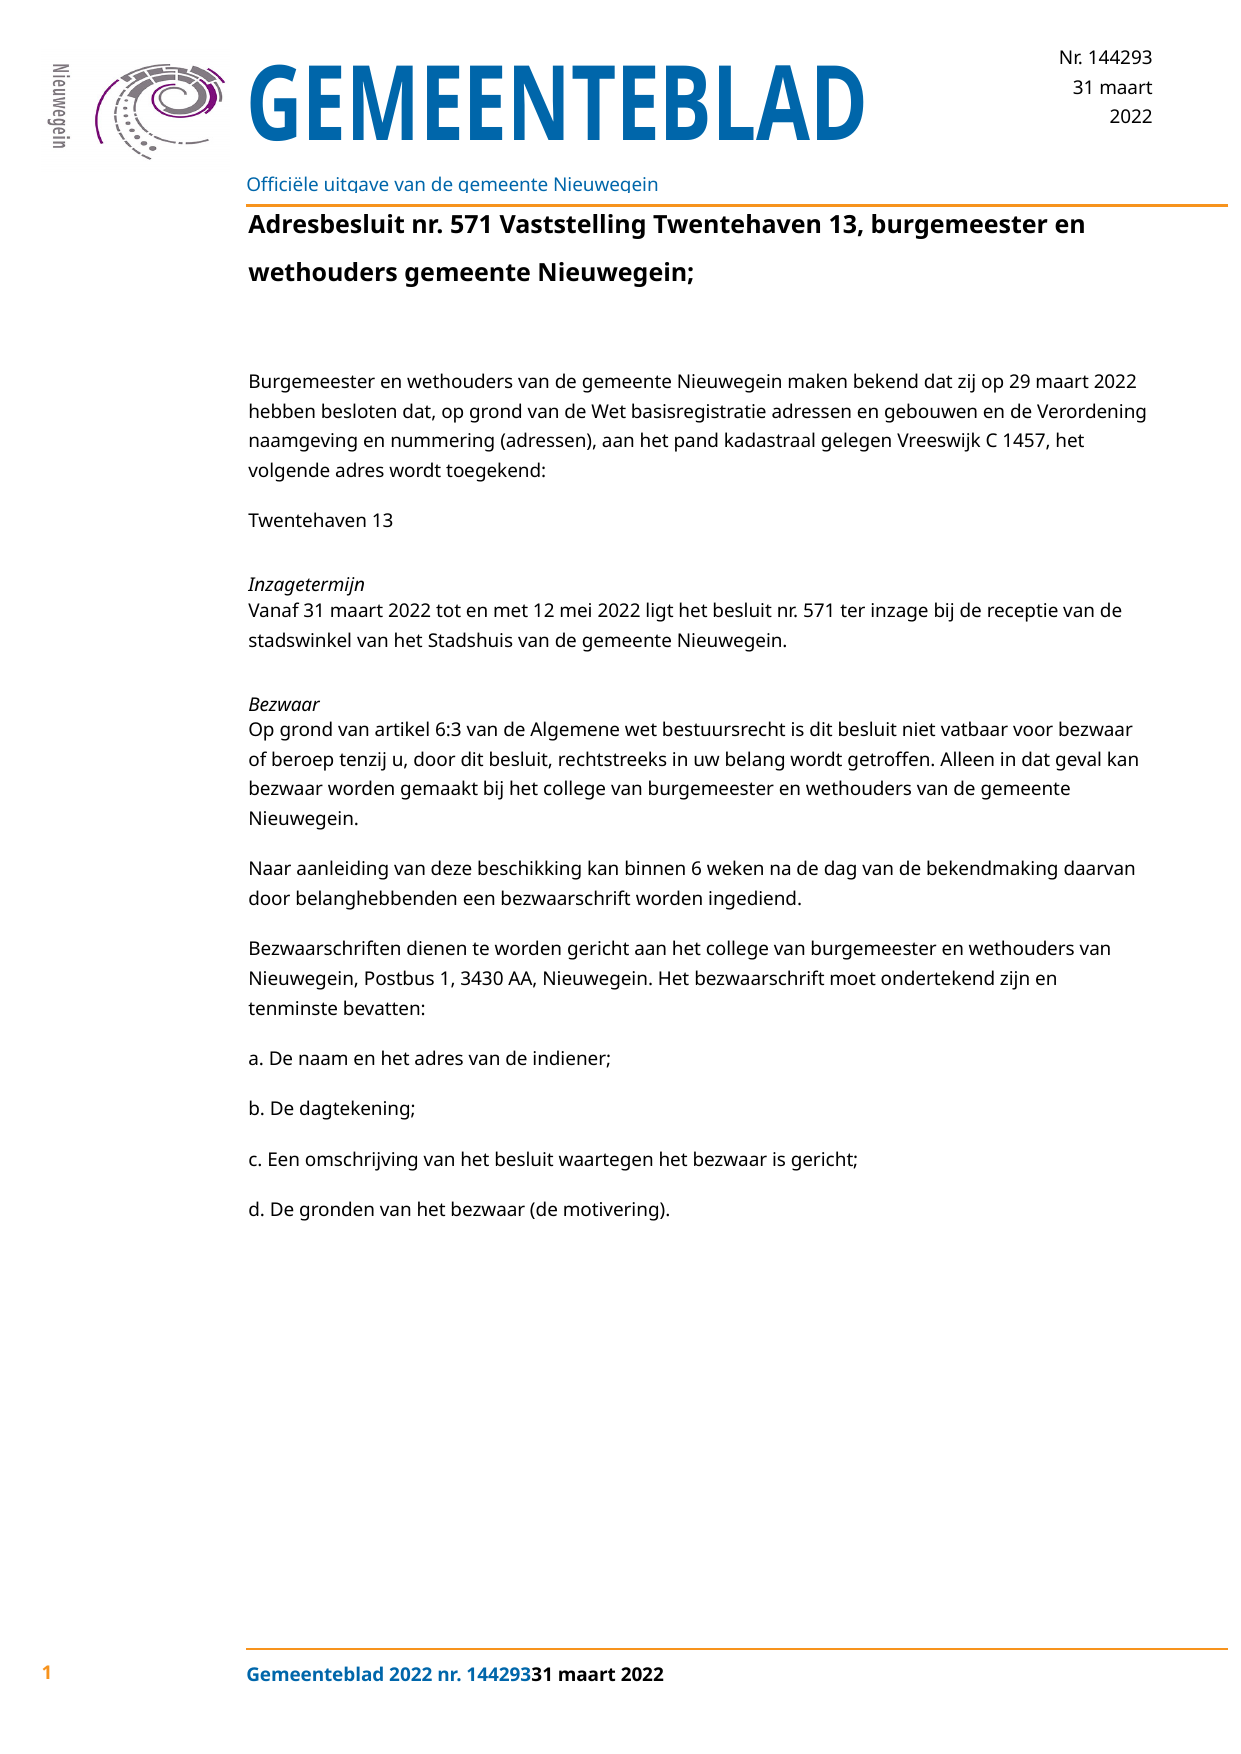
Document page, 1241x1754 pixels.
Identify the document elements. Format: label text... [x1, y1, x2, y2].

text Twentehaven 13 [248, 507, 1152, 533]
text Bezwaarschriften dienen te worden gericht aan het college van burgemeester en wethouders van Nieuwegein, Postbus 1, 3430 AA, Nieuwegein. Het bezwaarschrift moet ondertekend zijn en tenminste bevatten: [248, 936, 1152, 1021]
text a. De naam en het adres van de indiener; [248, 1045, 1152, 1071]
text b. De dagtekening; [248, 1096, 1152, 1121]
text Naar aanleiding van deze beschikking kan binnen 6 weken na de dag van de bekendmaking daarvan door belanghebbenden een bezwaarschrift worden ingediend. [248, 856, 1152, 911]
text Inzagetermijn [248, 571, 1152, 597]
text Vanaf 31 maart 2022 tot en met 12 mei 2022 ligt het besluit nr. 571 ter inzage bij de receptie van de stadswinkel van het Stadshuis van de gemeente Nieuwegein. [248, 597, 1152, 652]
picture [41, 47, 231, 172]
text Op grond van artikel 6:3 van de Algemene wet bestuursrecht is dit besluit niet vatbaar voor bezwaar of beroep tenzij u, door dit besluit, rechtstreeks in uw belang wordt getroffen. Alleen in dat geval kan bezwaar worden gemaakt bij het college van burgemeester en wethouders van de gemeente Nieuwegein. [248, 716, 1152, 831]
text Bezwaar [248, 691, 1152, 716]
text d. De gronden van het bezwaar (de motivering). [248, 1196, 1152, 1222]
text Adresbesluit nr. 571 Vaststelling Twentehaven 13, burgemeester en wethouders gemeente Nieuwegein; [248, 207, 1152, 288]
text Burgemeester en wethouders van de gemeente Nieuwegein maken bekend dat zij op 29 maart 2022 hebben besloten dat, op grond van de Wet basisregistratie adressen en gebouwen en de Verordening naamgeving en nummering (adressen), aan het pand kadastraal gelegen Vreeswijk C 1457, het volgende adres wordt toegekend: [248, 368, 1152, 483]
text c. Een omschrijving van het besluit waartegen het bezwaar is gericht; [248, 1146, 1152, 1172]
